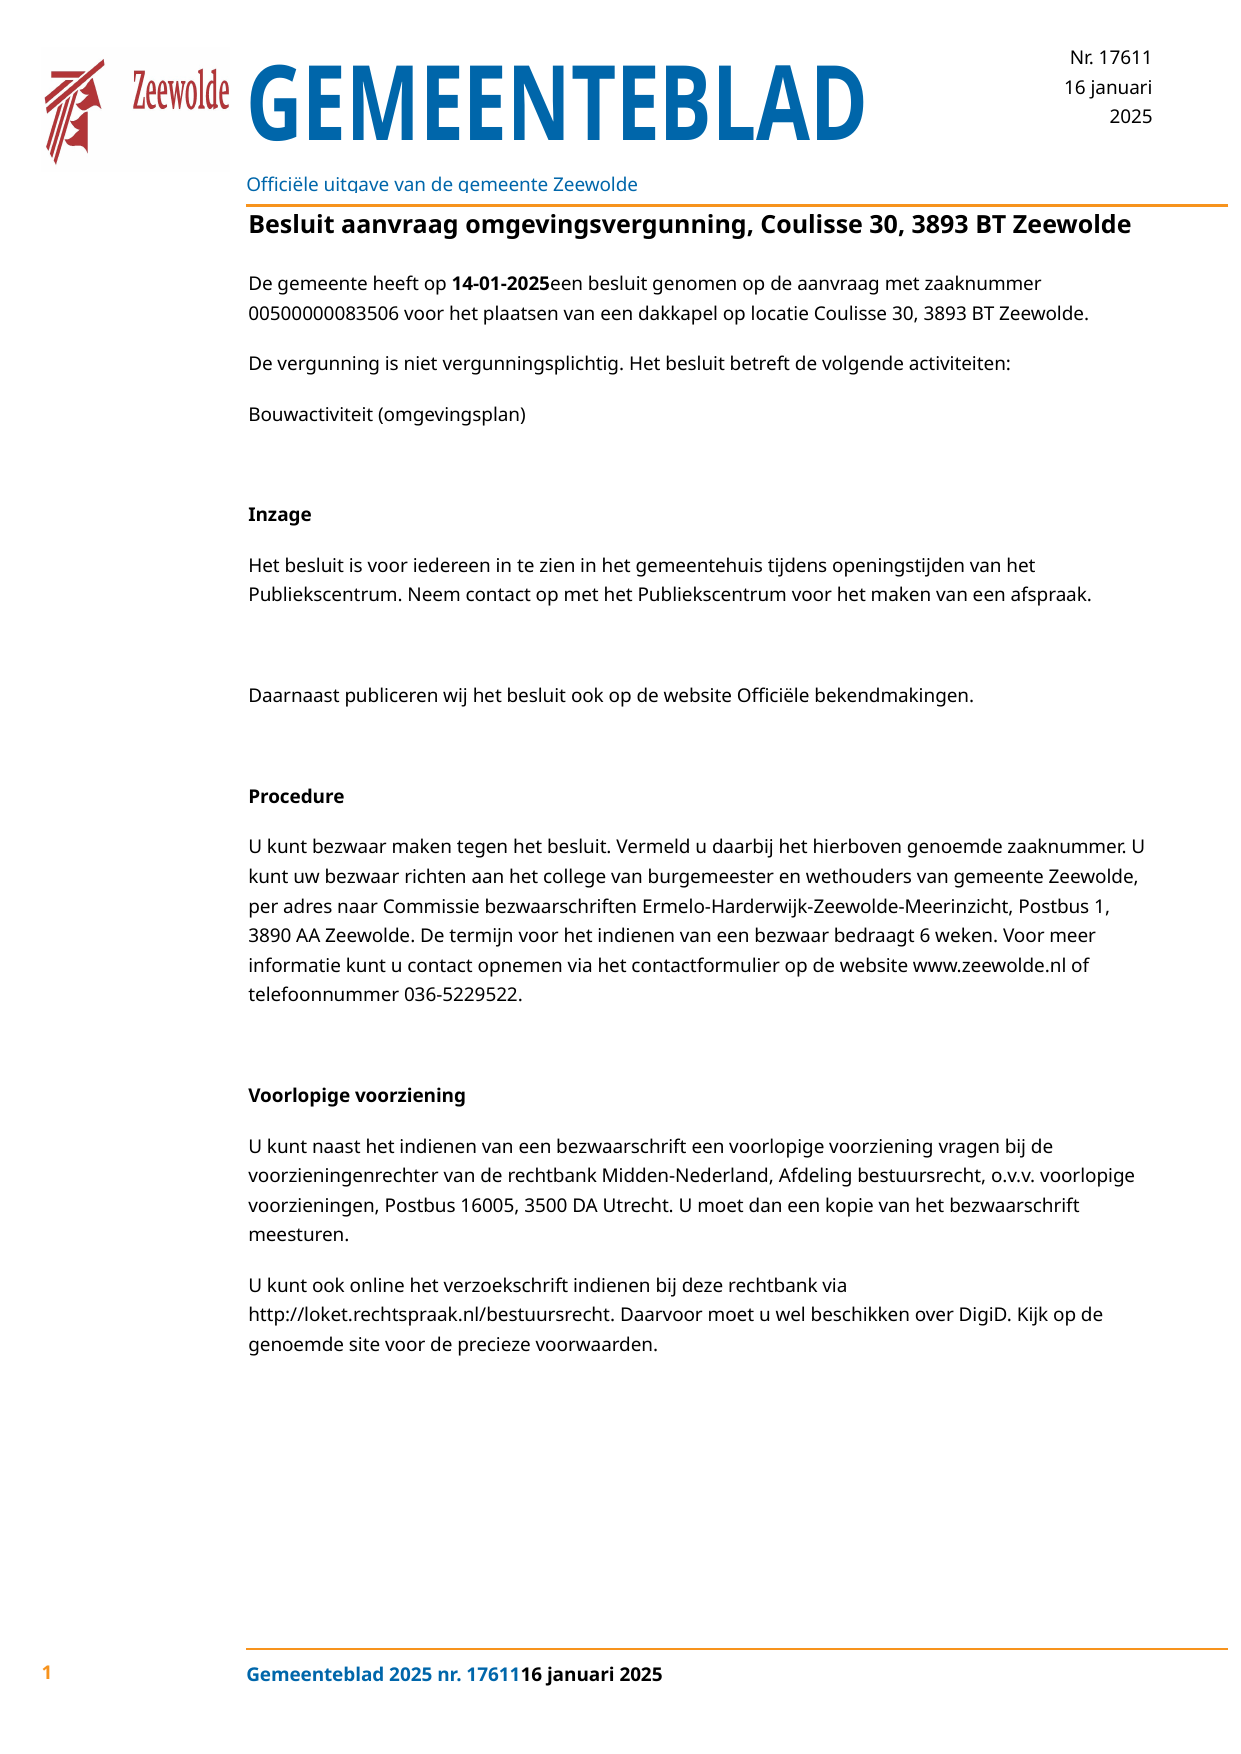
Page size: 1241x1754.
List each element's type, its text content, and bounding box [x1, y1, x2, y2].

text Inzage [248, 502, 1152, 527]
text U kunt naast het indienen van een bezwaarschrift een voorlopige voorziening vragen bij de voorzieningenrechter van de rechtbank Midden-Nederland, Afdeling bestuursrecht, o.v.v. voorlopige voorzieningen, Postbus 16005, 3500 DA Utrecht. U moet dan een kopie van het bezwaarschrift meesturen. [248, 1133, 1152, 1247]
text Besluit aanvraag omgevingsvergunning, Coulisse 30, 3893 BT Zeewolde [248, 207, 1152, 241]
text U kunt ook online het verzoekschrift indienen bij deze rechtbank via http://loket.rechtspraak.nl/bestuursrecht. Daarvoor moet u wel beschikken over DigiD. Kijk op de genoemde site voor de precieze voorwaarden. [248, 1272, 1152, 1357]
text Procedure [248, 783, 1152, 809]
text De vergunning is niet vergunningsplichtig. Het besluit betreft de volgende activiteiten: [248, 350, 1152, 376]
text De gemeente heeft op 14-01-2025een besluit genomen op de aanvraag met zaaknummer 00500000083506 voor het plaatsen van een dakkapel op locatie Coulisse 30, 3893 BT Zeewolde. [248, 270, 1152, 326]
text Voorlopige voorziening [248, 1082, 1152, 1108]
text Daarnaast publiceren wij het besluit ook op de website Officiële bekendmakingen. [248, 682, 1152, 708]
text Bouwactiviteit (omgevingsplan) [248, 401, 1152, 426]
text Het besluit is voor iedereen in te zien in het gemeentehuis tijdens openingstijden van het Publiekscentrum. Neem contact op met het Publiekscentrum voor het maken van een afspraak. [248, 552, 1152, 607]
picture [41, 47, 231, 172]
text U kunt bezwaar maken tegen het besluit. Vermeld u daarbij het hierboven genoemde zaaknummer. U kunt uw bezwaar richten aan het college van burgemeester en wethouders van gemeente Zeewolde, per adres naar Commissie bezwaarschriften Ermelo-Harderwijk-Zeewolde-Meerinzicht, Postbus 1, 3890 AA Zeewolde. De termijn voor het indienen van een bezwaar bedraagt 6 weken. Voor meer informatie kunt u contact opnemen via het contactformulier op de website www.zeewolde.nl of telefoonnummer 036-5229522. [248, 834, 1152, 1007]
